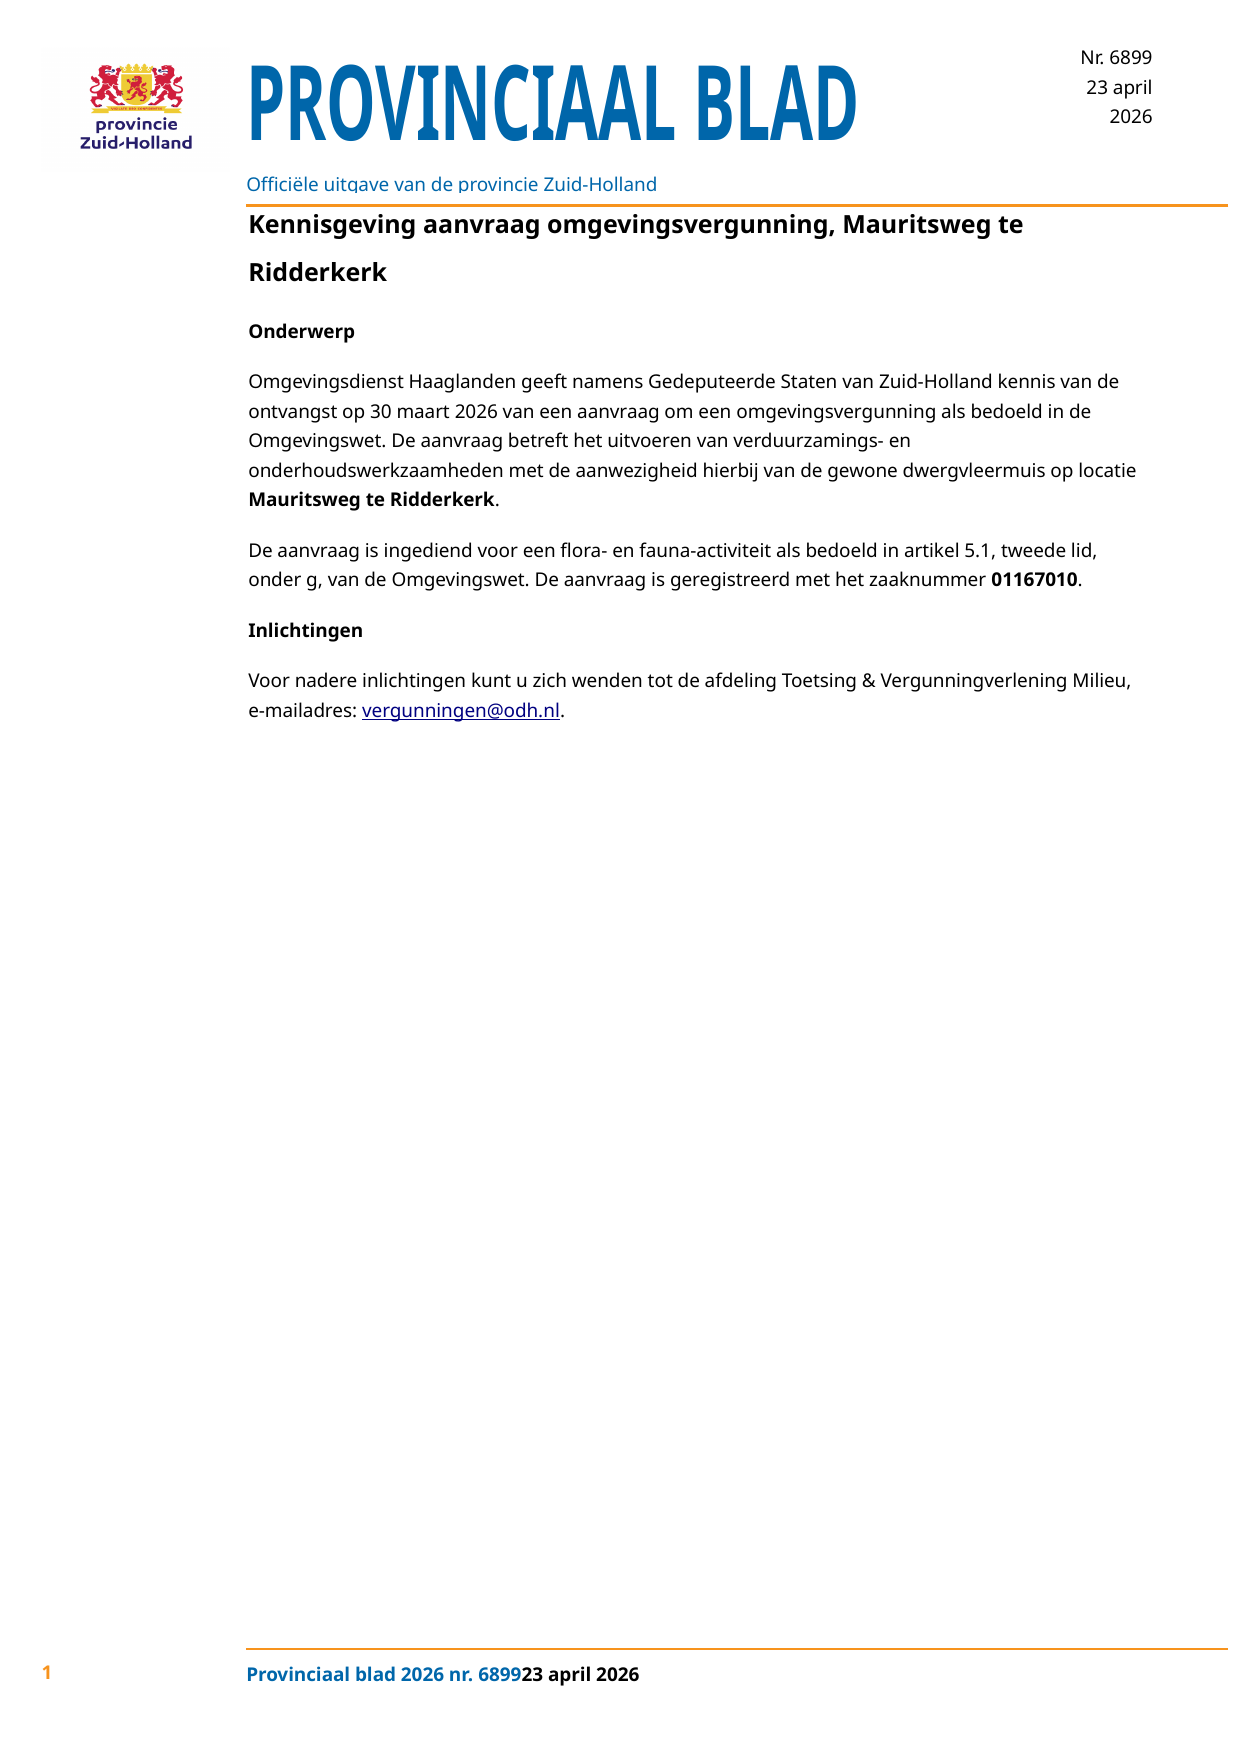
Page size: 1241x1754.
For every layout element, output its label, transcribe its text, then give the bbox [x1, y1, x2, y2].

text Onderwerp [248, 318, 1152, 344]
text Inlichtingen [248, 617, 1152, 643]
text Voor nadere inlichtingen kunt u zich wenden tot de afdeling Toetsing & Vergunningverlening Milieu, e-mailadres: vergunningen@odh.nl. [248, 667, 1152, 723]
text De aanvraag is ingediend voor een flora- en fauna-activiteit als bedoeld in artikel 5.1, tweede lid, onder g, van de Omgevingswet. De aanvraag is geregistreerd met het zaaknummer 01167010. [248, 537, 1152, 592]
picture [41, 47, 231, 172]
text Omgevingsdienst Haaglanden geeft namens Gedeputeerde Staten van Zuid-Holland kennis van de ontvangst op 30 maart 2026 van een aanvraag om een omgevingsvergunning als bedoeld in de Omgevingswet. De aanvraag betreft het uitvoeren van verduurzamings- en onderhoudswerkzaamheden met de aanwezigheid hierbij van de gewone dwergvleermuis op locatie Mauritsweg te Ridderkerk. [248, 368, 1152, 512]
text Kennisgeving aanvraag omgevingsvergunning, Mauritsweg te Ridderkerk [248, 207, 1152, 288]
